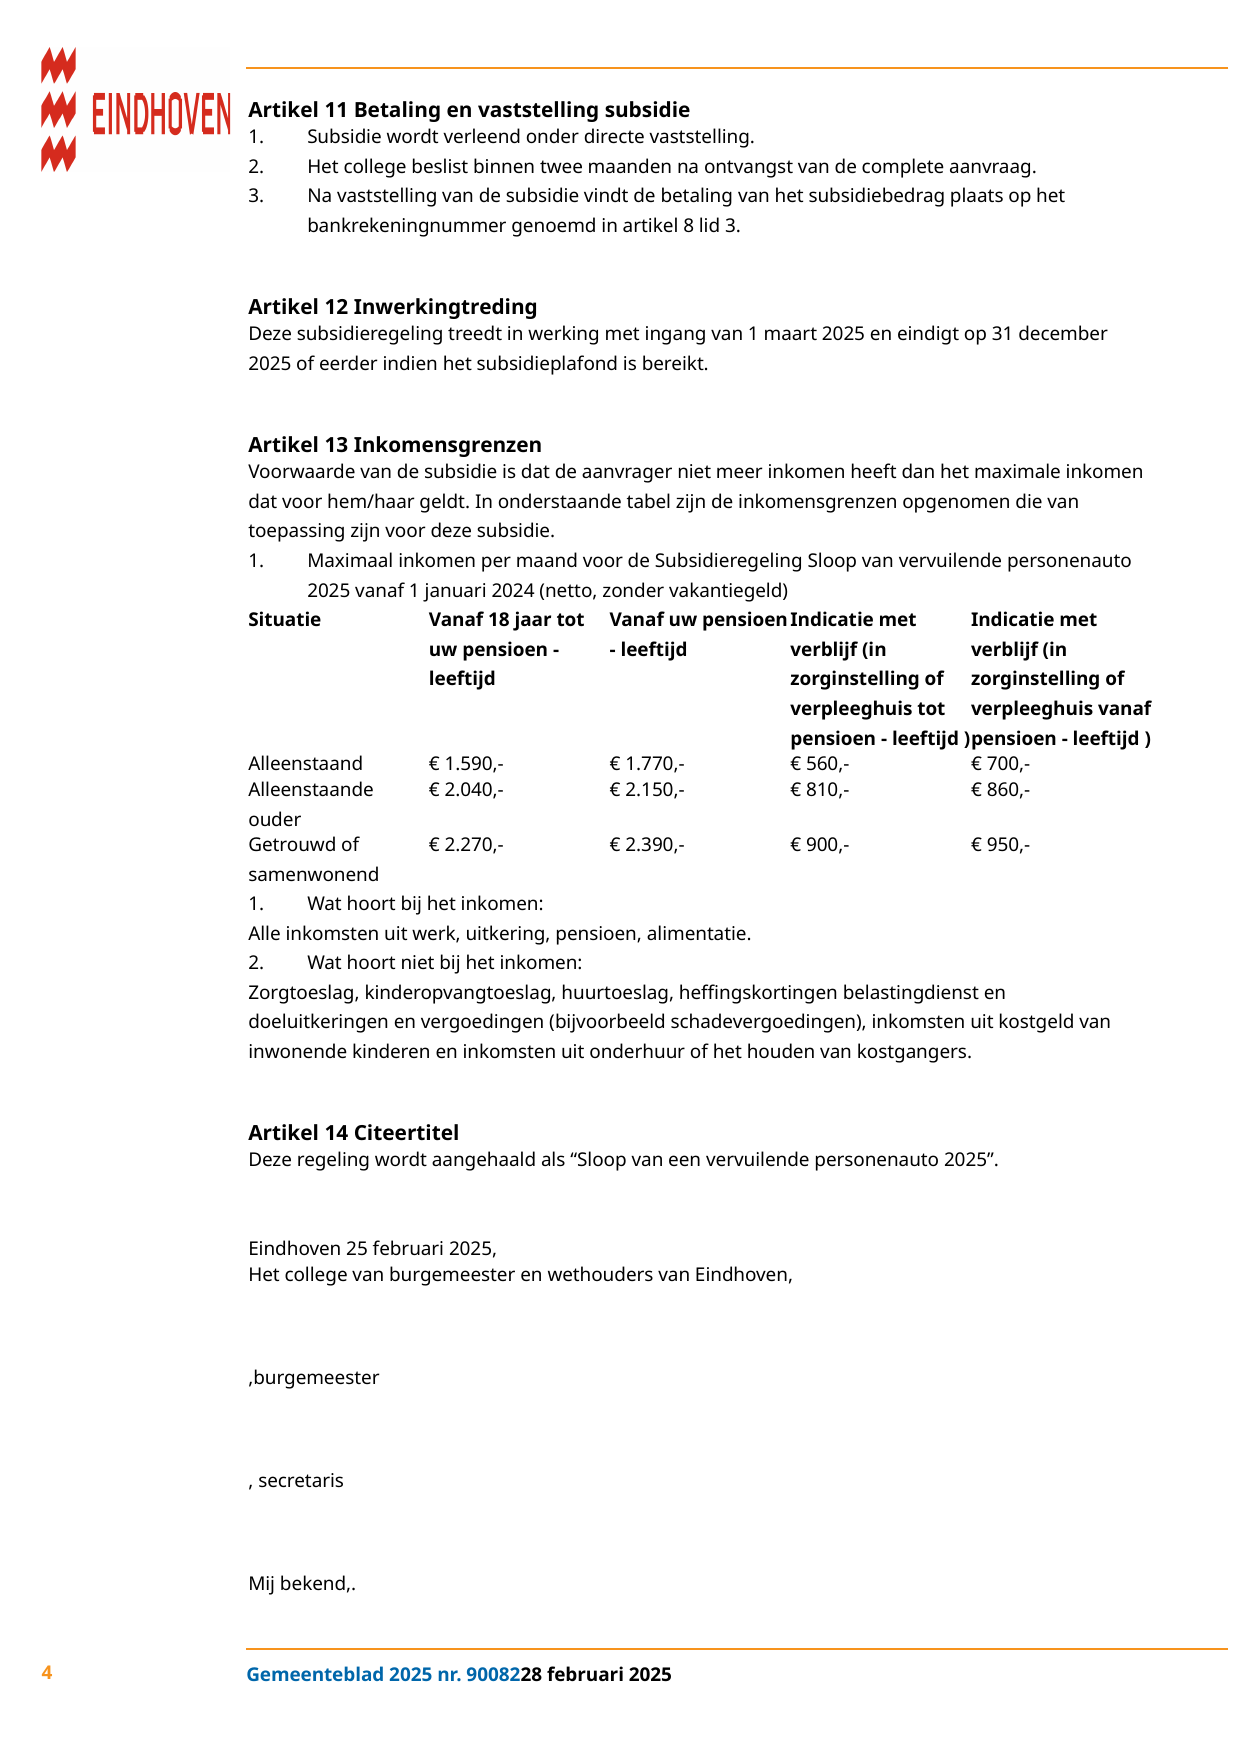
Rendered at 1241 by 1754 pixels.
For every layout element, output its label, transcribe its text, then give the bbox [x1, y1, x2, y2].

table_cell € 560,- [790, 751, 971, 776]
list Het college beslist binnen twee maanden na ontvangst van de complete aanvraag. [248, 153, 1152, 178]
table_header Vanaf 18 jaar tot uw pensioen - leeftijd [429, 606, 609, 751]
table_cell € 700,- [971, 751, 1152, 776]
table_cell € 860,- [971, 776, 1152, 832]
table_cell € 950,- [971, 832, 1152, 887]
text Voorwaarde van de subsidie is dat de aanvrager niet meer inkomen heeft dan het maximale inkomen dat voor hem/haar geldt. In onderstaande tabel zijn de inkomensgrenzen opgenomen die van toepassing zijn voor deze subsidie. [248, 458, 1152, 543]
table_cell € 900,- [790, 832, 971, 887]
table_header Indicatie met verblijf (in zorginstelling of verpleeghuis tot pensioen - leeftijd ) [790, 606, 971, 751]
table_cell € 2.270,- [429, 832, 609, 887]
list Wat hoort niet bij het inkomen: [248, 949, 1152, 975]
text Artikel 12 Inwerkingtreding [248, 292, 1152, 320]
table_cell Alleenstaand [248, 751, 429, 776]
table_cell € 2.150,- [609, 776, 790, 832]
text Het college van burgemeester en wethouders van Eindhoven, [248, 1261, 1152, 1287]
text Artikel 11 Betaling en vaststelling subsidie [248, 95, 1152, 123]
text Eindhoven 25 februari 2025, [248, 1235, 1152, 1261]
text Artikel 13 Inkomensgrenzen [248, 430, 1152, 458]
table_header Vanaf uw pensioen - leeftijd [609, 606, 790, 751]
table_cell Getrouwd of samenwonend [248, 832, 429, 887]
text ,burgemeester [248, 1364, 1152, 1389]
text Artikel 14 Citeertitel [248, 1118, 1152, 1146]
text Deze regeling wordt aangehaald als “Sloop van een vervuilende personenauto 2025”. [248, 1146, 1152, 1172]
table_cell € 2.040,- [429, 776, 609, 832]
table_cell € 2.390,- [609, 832, 790, 887]
list Na vaststelling van de subsidie vindt de betaling van het subsidiebedrag plaats op het bankrekeningnummer genoemd in artikel 8 lid 3. [248, 182, 1152, 238]
text Mij bekend,. [248, 1570, 1152, 1595]
picture [41, 47, 231, 172]
list Subsidie wordt verleend onder directe vaststelling. [248, 123, 1152, 149]
list Wat hoort bij het inkomen: [248, 890, 1152, 916]
table_cell € 1.770,- [609, 751, 790, 776]
table_cell Alleenstaande ouder [248, 776, 429, 832]
table_header Indicatie met verblijf (in zorginstelling of verpleeghuis vanaf pensioen - leeftijd ) [971, 606, 1152, 751]
text Zorgtoeslag, kinderopvangtoeslag, huurtoeslag, heffingskortingen belastingdienst en doeluitkeringen en vergoedingen (bijvoorbeeld schadevergoedingen), inkomsten uit kostgeld van inwonende kinderen en inkomsten uit onderhuur of het houden van kostgangers. [248, 979, 1152, 1064]
text Deze subsidieregeling treedt in werking met ingang van 1 maart 2025 en eindigt op 31 december 2025 of eerder indien het subsidieplafond is bereikt. [248, 320, 1152, 376]
table_cell € 1.590,- [429, 751, 609, 776]
text , secretaris [248, 1467, 1152, 1492]
table_cell € 810,- [790, 776, 971, 832]
table_header Situatie [248, 606, 429, 751]
text Alle inkomsten uit werk, uitkering, pensioen, alimentatie. [248, 920, 1152, 945]
list Maximaal inkomen per maand voor de Subsidieregeling Sloop van vervuilende personenauto 2025 vanaf 1 januari 2024 (netto, zonder vakantiegeld) [248, 547, 1152, 602]
